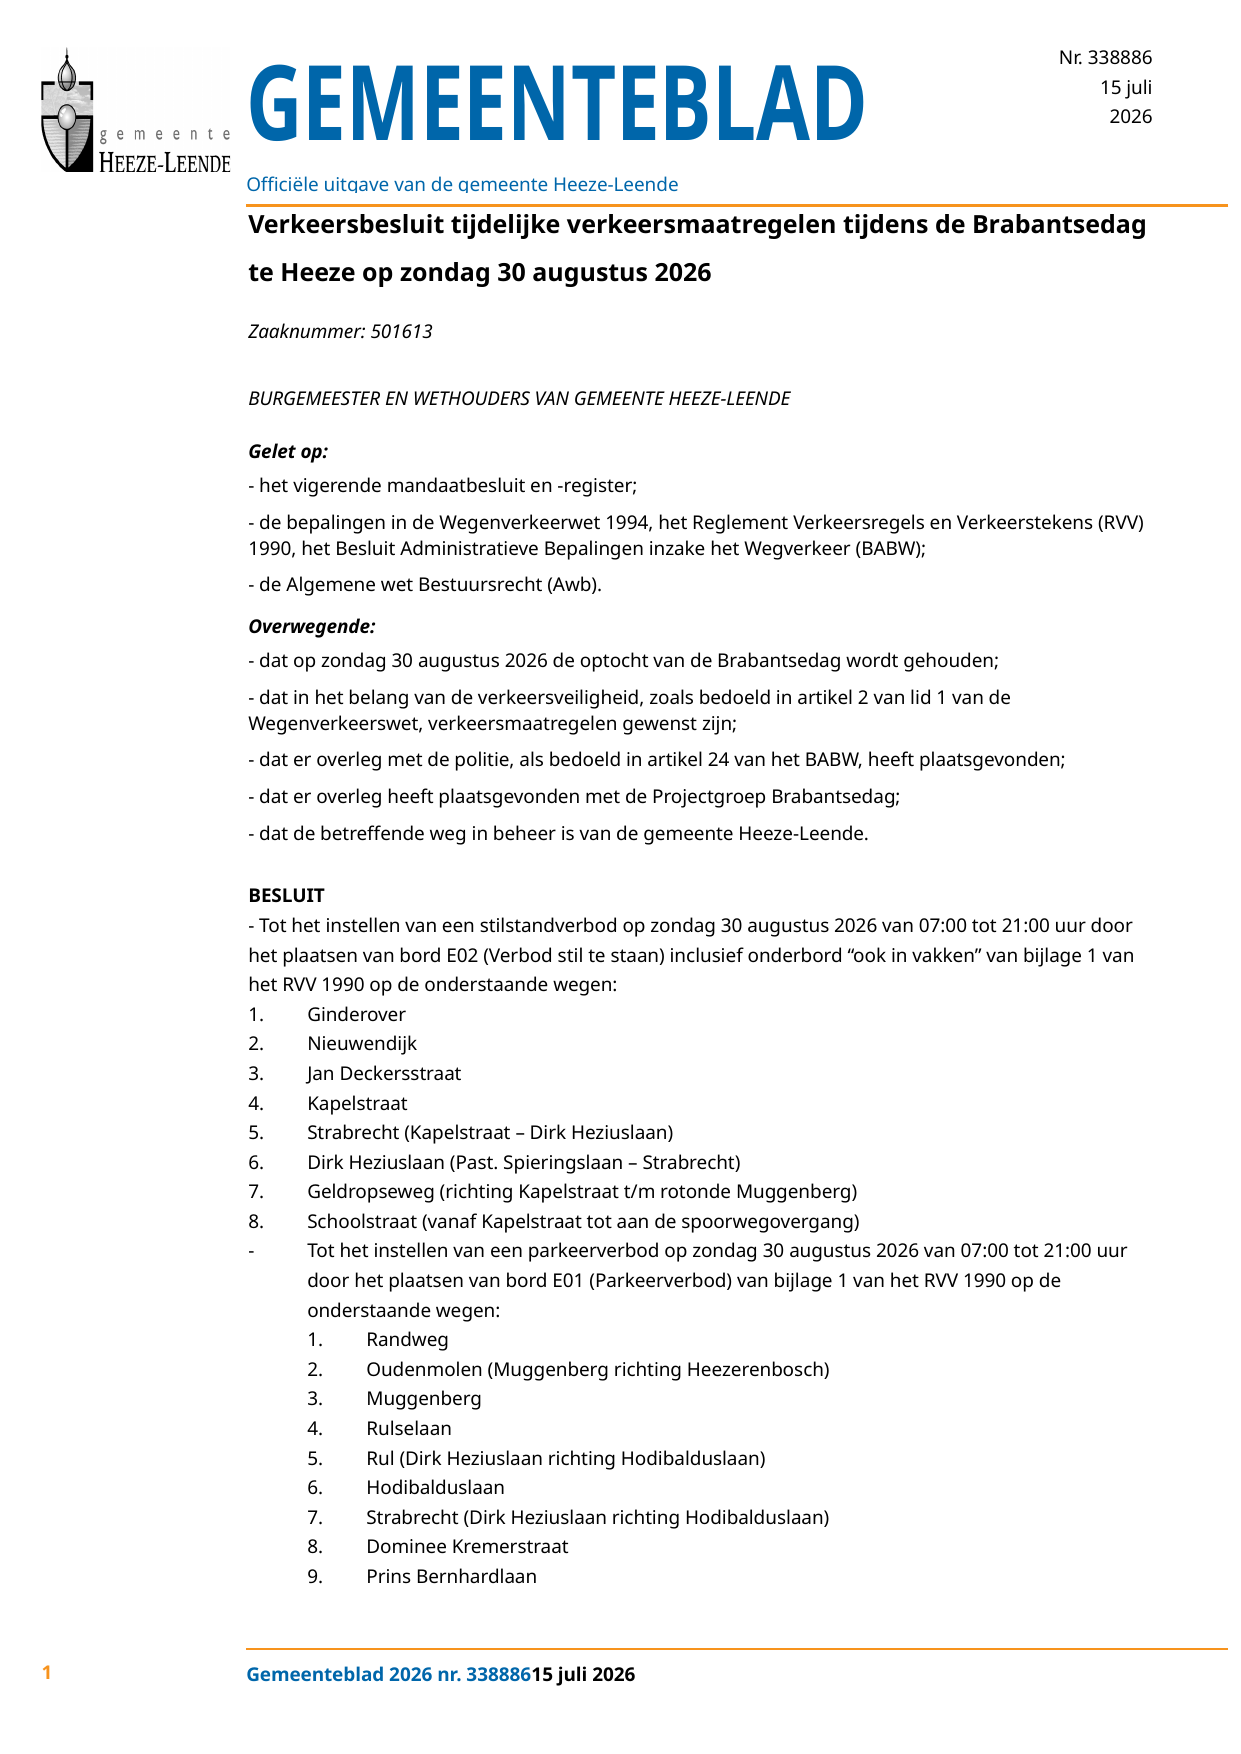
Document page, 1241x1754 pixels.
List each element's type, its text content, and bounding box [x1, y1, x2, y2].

text - het vigerende mandaatbesluit en -register; [248, 472, 1152, 498]
list Rul (Dirk Heziuslaan richting Hodibalduslaan) [307, 1445, 1152, 1470]
text - de Algemene wet Bestuursrecht (Awb). [248, 572, 1152, 597]
list Nieuwendijk [248, 1031, 1152, 1056]
text Verkeersbesluit tijdelijke verkeersmaatregelen tijdens de Brabantsedag te Heeze op zondag 30 augustus 2026 [248, 207, 1152, 288]
list Strabrecht (Kapelstraat – Dirk Heziuslaan) [248, 1119, 1152, 1145]
list Hodibalduslaan [307, 1474, 1152, 1500]
list Dirk Heziuslaan (Past. Spieringslaan – Strabrecht) [248, 1149, 1152, 1174]
list Geldropseweg (richting Kapelstraat t/m rotonde Muggenberg) [248, 1178, 1152, 1204]
list Tot het instellen van een parkeerverbod op zondag 30 augustus 2026 van 07:00 tot 21:00 uur door het plaatsen van bord E01 (Parkeerverbod) van bijlage 1 van het RVV 1990 op de onderstaande wegen: [248, 1238, 1152, 1322]
picture [41, 47, 231, 172]
text - dat er overleg heeft plaatsgevonden met de Projectgroep Brabantsedag; [248, 783, 1152, 809]
list Randweg [307, 1326, 1152, 1352]
list Schoolstraat (vanaf Kapelstraat tot aan de spoorwegovergang) [248, 1208, 1152, 1234]
text - de bepalingen in de Wegenverkeerwet 1994, het Reglement Verkeersregels en Verkeerstekens (RVV) 1990, het Besluit Administratieve Bepalingen inzake het Wegverkeer (BABW); [248, 509, 1152, 561]
text Overwegende: [248, 613, 1152, 639]
text BURGEMEESTER EN WETHOUDERS VAN GEMEENTE HEEZE-LEENDE [248, 386, 1152, 411]
list Ginderover [248, 1001, 1152, 1027]
text - dat de betreffende weg in beheer is van de gemeente Heeze-Leende. [248, 820, 1152, 846]
text Zaaknummer: 501613 [248, 318, 1152, 344]
list Jan Deckersstraat [248, 1060, 1152, 1086]
text - dat op zondag 30 augustus 2026 de optocht van de Brabantsedag wordt gehouden; [248, 647, 1152, 673]
list Prins Bernhardlaan [307, 1563, 1152, 1589]
list Oudenmolen (Muggenberg richting Heezerenbosch) [307, 1356, 1152, 1382]
list Kapelstraat [248, 1090, 1152, 1115]
text - dat in het belang van de verkeersveiligheid, zoals bedoeld in artikel 2 van lid 1 van de Wegenverkeerswet, verkeersmaatregelen gewenst zijn; [248, 684, 1152, 736]
text - dat er overleg met de politie, als bedoeld in artikel 24 van het BABW, heeft plaatsgevonden; [248, 747, 1152, 772]
list Dominee Kremerstraat [307, 1533, 1152, 1559]
text - Tot het instellen van een stilstandverbod op zondag 30 augustus 2026 van 07:00 tot 21:00 uur door het plaatsen van bord E02 (Verbod stil te staan) inclusief onderbord “ook in vakken” van bijlage 1 van het RVV 1990 op de onderstaande wegen: [248, 912, 1152, 997]
list Muggenberg [307, 1386, 1152, 1411]
list Rulselaan [307, 1415, 1152, 1441]
text BESLUIT [248, 883, 1152, 908]
text Gelet op: [248, 438, 1152, 464]
list Strabrecht (Dirk Heziuslaan richting Hodibalduslaan) [307, 1504, 1152, 1529]
